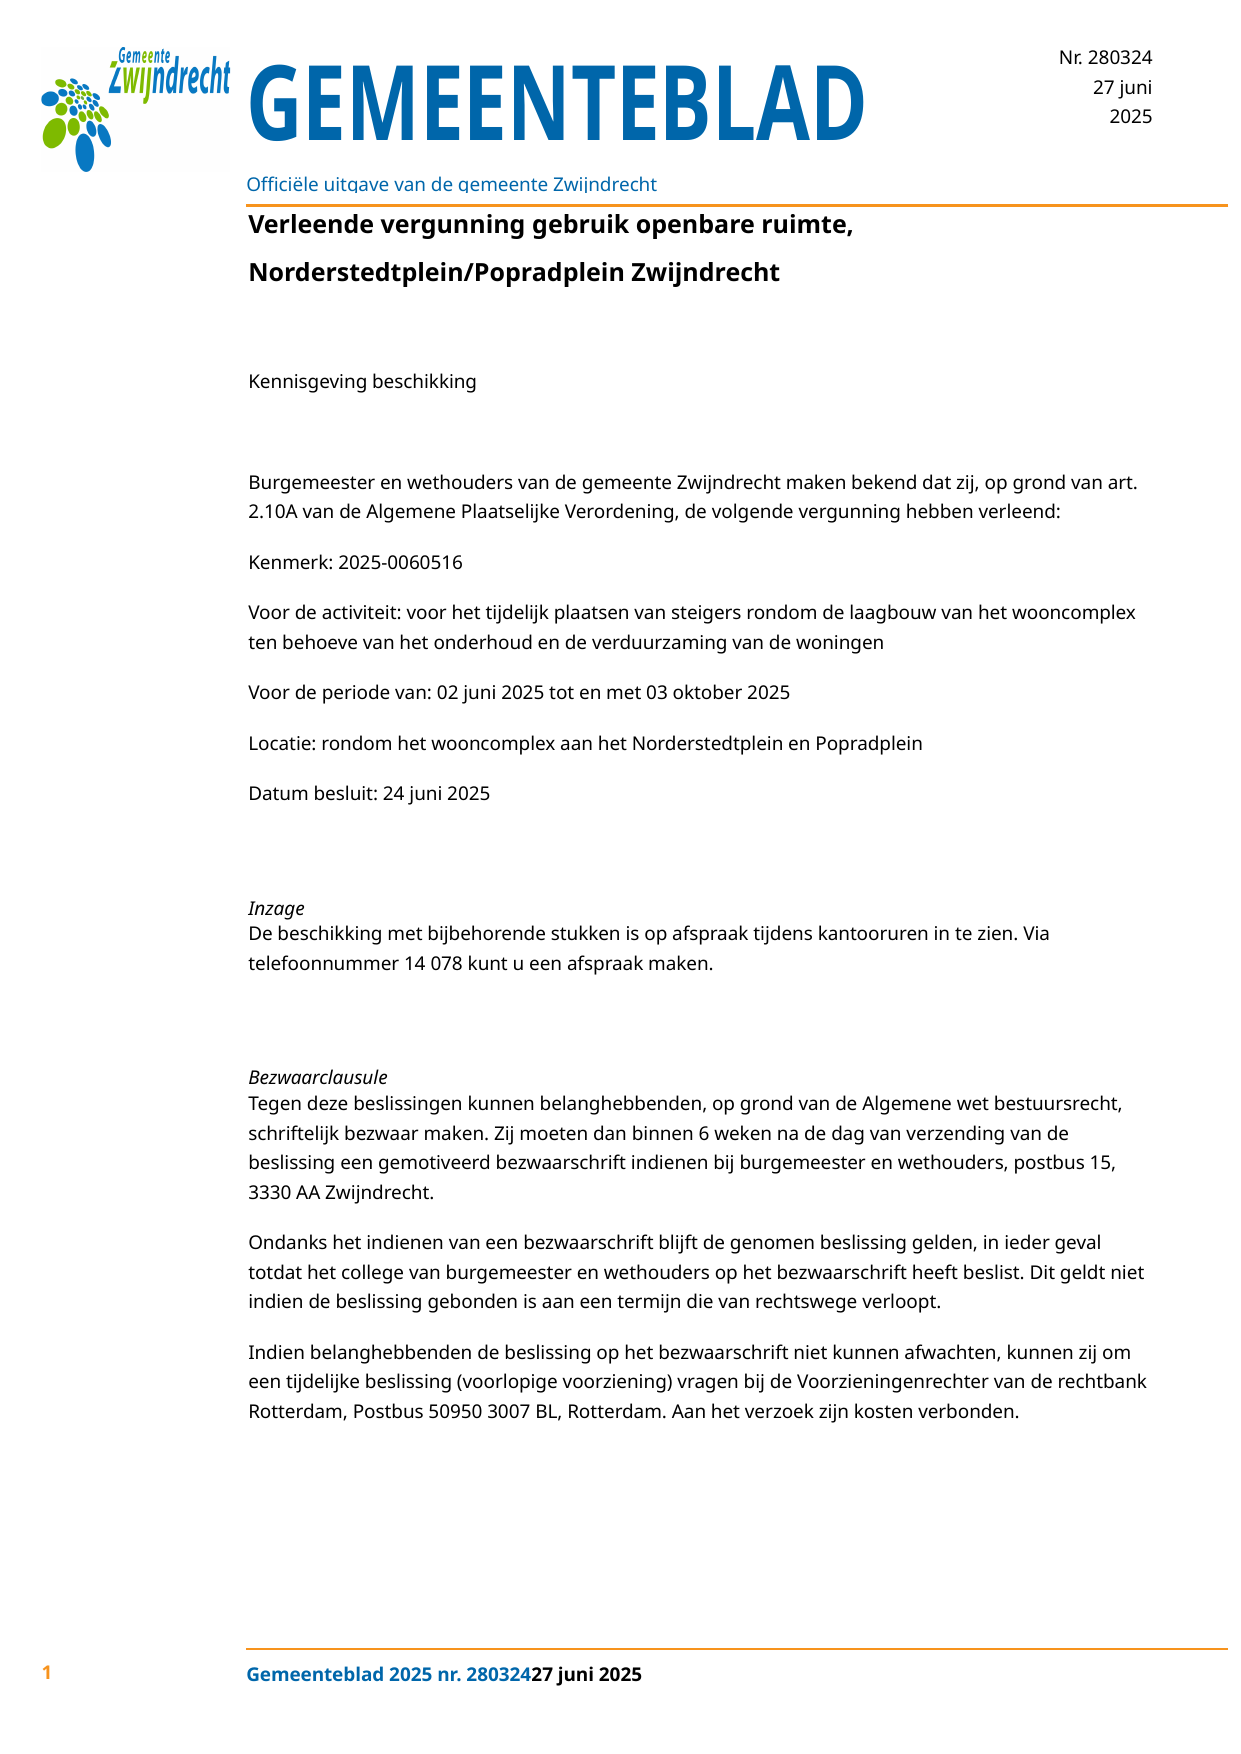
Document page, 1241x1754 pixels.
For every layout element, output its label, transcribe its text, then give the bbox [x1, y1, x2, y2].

text Kenmerk: 2025-0060516 [248, 549, 1152, 575]
text Ondanks het indienen van een bezwaarschrift blijft de genomen beslissing gelden, in ieder geval totdat het college van burgemeester en wethouders op het bezwaarschrift heeft beslist. Dit geldt niet indien de beslissing gebonden is aan een termijn die van rechtswege verloopt. [248, 1229, 1152, 1314]
text Locatie: rondom het wooncomplex aan het Norderstedtplein en Popradplein [248, 730, 1152, 756]
text Tegen deze beslissingen kunnen belanghebbenden, op grond van de Algemene wet bestuursrecht, schriftelijk bezwaar maken. Zij moeten dan binnen 6 weken na de dag van verzending van de beslissing een gemotiveerd bezwaarschrift indienen bij burgemeester en wethouders, postbus 15, 3330 AA Zwijndrecht. [248, 1090, 1152, 1205]
text Datum besluit: 24 juni 2025 [248, 780, 1152, 806]
text Inzage [248, 895, 1152, 921]
text Indien belanghebbenden de beslissing op het bezwaarschrift niet kunnen afwachten, kunnen zij om een tijdelijke beslissing (voorlopige voorziening) vragen bij de Voorzieningenrechter van de rechtbank Rotterdam, Postbus 50950 3007 BL, Rotterdam. Aan het verzoek zijn kosten verbonden. [248, 1339, 1152, 1424]
text Bezwaarclausule [248, 1064, 1152, 1090]
text Burgemeester en wethouders van de gemeente Zwijndrecht maken bekend dat zij, op grond van art. 2.10A van de Algemene Plaatselijke Verordening, de volgende vergunning hebben verleend: [248, 469, 1152, 524]
text Kennisgeving beschikking [248, 368, 1152, 394]
text Voor de periode van: 02 juni 2025 tot en met 03 oktober 2025 [248, 679, 1152, 705]
text Voor de activiteit: voor het tijdelijk plaatsen van steigers rondom de laagbouw van het wooncomplex ten behoeve van het onderhoud en de verduurzaming van de woningen [248, 599, 1152, 655]
text Verleende vergunning gebruik openbare ruimte, Norderstedtplein/Popradplein Zwijndrecht [248, 207, 1152, 288]
picture [41, 47, 231, 172]
text De beschikking met bijbehorende stukken is op afspraak tijdens kantooruren in te zien. Via telefoonnummer 14 078 kunt u een afspraak maken. [248, 921, 1152, 976]
